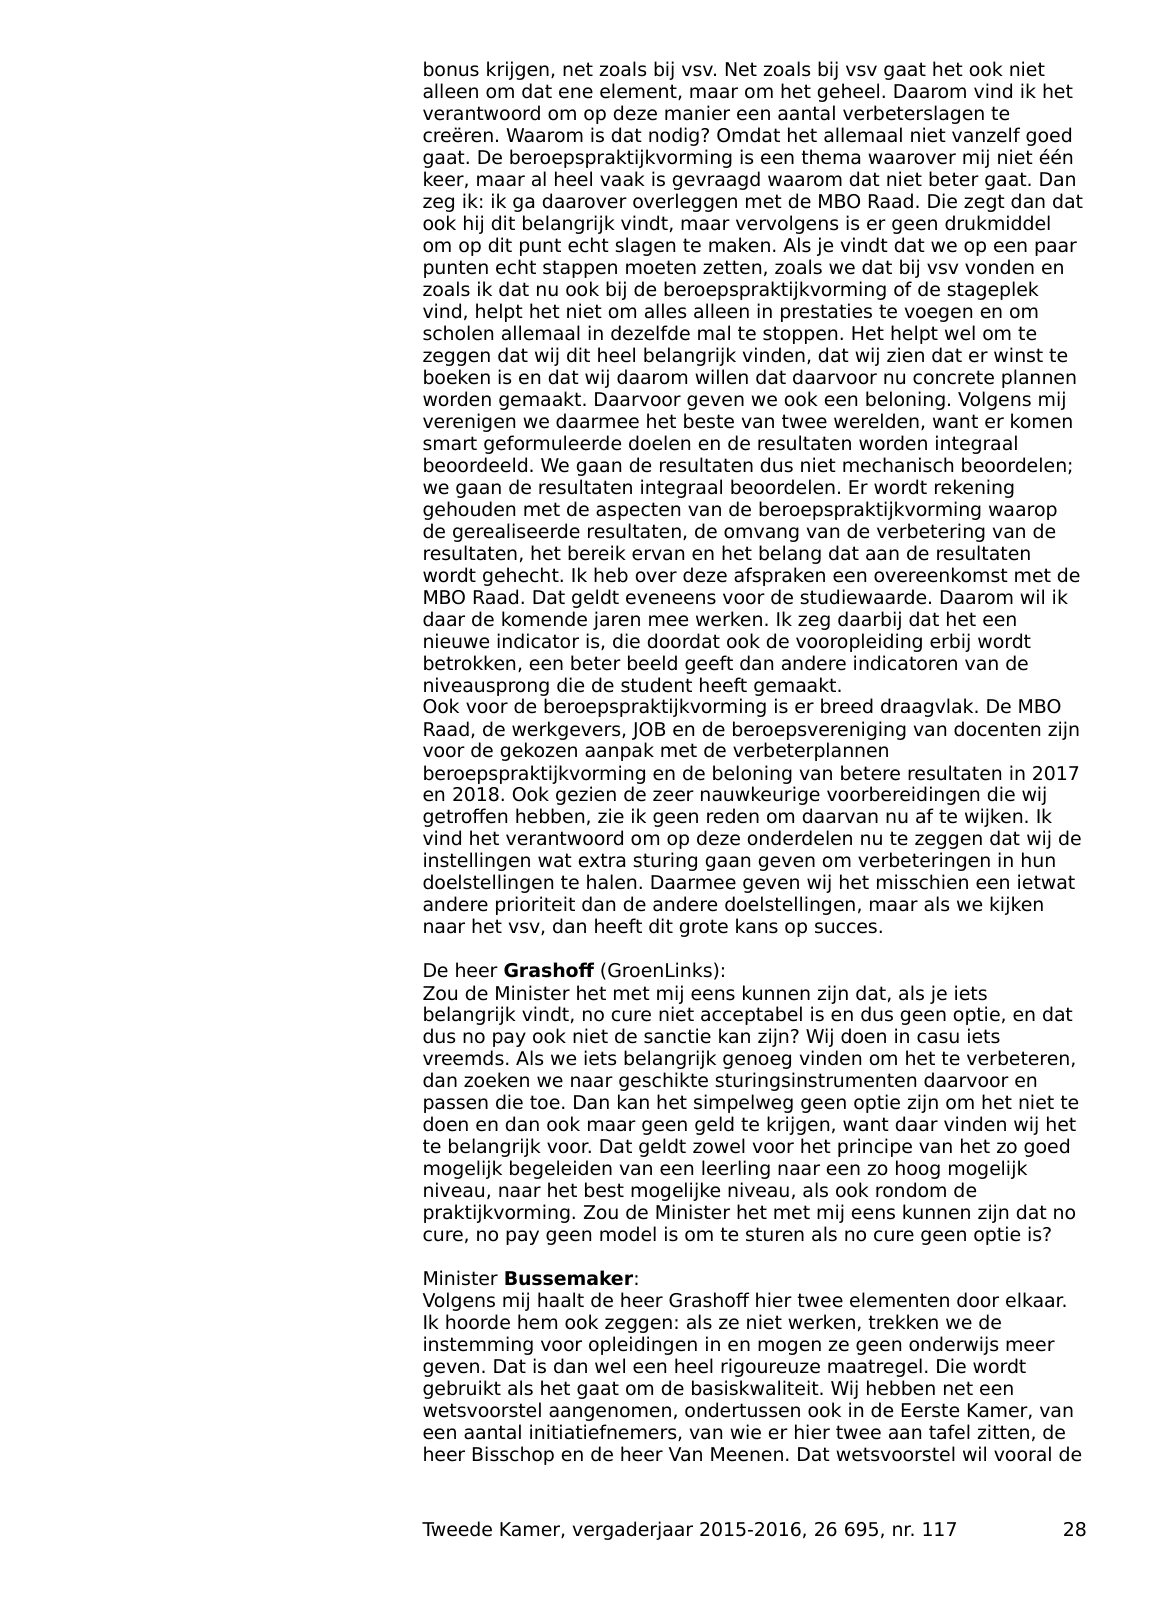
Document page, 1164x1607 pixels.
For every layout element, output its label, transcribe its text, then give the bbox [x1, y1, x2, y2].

text Ook voor de beroepspraktijkvorming is er breed draagvlak. De MBO Raad, de werkgevers, JOB en de beroepsvereniging van docenten zijn voor de gekozen aanpak met de verbeterplannen beroepspraktijkvorming en de beloning van betere resultaten in 2017 en 2018. Ook gezien de zeer nauwkeurige voorbereidingen die wij getroffen hebben, zie ik geen reden om daarvan nu af te wijken. Ik vind het verantwoord om op deze onderdelen nu te zeggen dat wij de instellingen wat extra sturing gaan geven om verbeteringen in hun doelstellingen te halen. Daarmee geven wij het misschien een ietwat andere prioriteit dan de andere doelstellingen, maar als we kijken naar het vsv, dan heeft dit grote kans op succes. [422, 696, 1087, 938]
text De heer Grashoff (GroenLinks): [422, 960, 1087, 982]
text Volgens mij haalt de heer Grashoff hier twee elementen door elkaar. Ik hoorde hem ook zeggen: als ze niet werken, trekken we de instemming voor opleidingen in en mogen ze geen onderwijs meer geven. Dat is dan wel een heel rigoureuze maatregel. Die wordt gebruikt als het gaat om de basiskwaliteit. Wij hebben net een wetsvoorstel aangenomen, ondertussen ook in de Eerste Kamer, van een aantal initiatiefnemers, van wie er hier twee aan tafel zitten, de heer Bisschop en de heer Van Meenen. Dat wetsvoorstel wil vooral de [422, 1290, 1087, 1466]
text bonus krijgen, net zoals bij vsv. Net zoals bij vsv gaat het ook niet alleen om dat ene element, maar om het geheel. Daarom vind ik het verantwoord om op deze manier een aantal verbeterslagen te creëren. Waarom is dat nodig? Omdat het allemaal niet vanzelf goed gaat. De beroepspraktijkvorming is een thema waarover mij niet één keer, maar al heel vaak is gevraagd waarom dat niet beter gaat. Dan zeg ik: ik ga daarover overleggen met de MBO Raad. Die zegt dan dat ook hij dit belangrijk vindt, maar vervolgens is er geen drukmiddel om op dit punt echt slagen te maken. Als je vindt dat we op een paar punten echt stappen moeten zetten, zoals we dat bij vsv vonden en zoals ik dat nu ook bij de beroepspraktijkvorming of de stageplek vind, helpt het niet om alles alleen in prestaties te voegen en om scholen allemaal in dezelfde mal te stoppen. Het helpt wel om te zeggen dat wij dit heel belangrijk vinden, dat wij zien dat er winst te boeken is en dat wij daarom willen dat daarvoor nu concrete plannen worden gemaakt. Daarvoor geven we ook een beloning. Volgens mij verenigen we daarmee het beste van twee werelden, want er komen smart geformuleerde doelen en de resultaten worden integraal beoordeeld. We gaan de resultaten dus niet mechanisch beoordelen; we gaan de resultaten integraal beoordelen. Er wordt rekening gehouden met de aspecten van de beroepspraktijkvorming waarop de gerealiseerde resultaten, de omvang van de verbetering van de resultaten, het bereik ervan en het belang dat aan de resultaten wordt gehecht. Ik heb over deze afspraken een overeenkomst met de MBO Raad. Dat geldt eveneens voor de studiewaarde. Daarom wil ik daar de komende jaren mee werken. Ik zeg daarbij dat het een nieuwe indicator is, die doordat ook de vooropleiding erbij wordt betrokken, een beter beeld geeft dan andere indicatoren van de niveausprong die de student heeft gemaakt. [422, 59, 1087, 696]
text Zou de Minister het met mij eens kunnen zijn dat, als je iets belangrijk vindt, no cure niet acceptabel is en dus geen optie, en dat dus no pay ook niet de sanctie kan zijn? Wij doen in casu iets vreemds. Als we iets belangrijk genoeg vinden om het te verbeteren, dan zoeken we naar geschikte sturingsinstrumenten daarvoor en passen die toe. Dan kan het simpelweg geen optie zijn om het niet te doen en dan ook maar geen geld te krijgen, want daar vinden wij het te belangrijk voor. Dat geldt zowel voor het principe van het zo goed mogelijk begeleiden van een leerling naar een zo hoog mogelijk niveau, naar het best mogelijke niveau, als ook rondom de praktijkvorming. Zou de Minister het met mij eens kunnen zijn dat no cure, no pay geen model is om te sturen als no cure geen optie is? [422, 982, 1087, 1246]
text Minister Bussemaker: [422, 1268, 1087, 1290]
